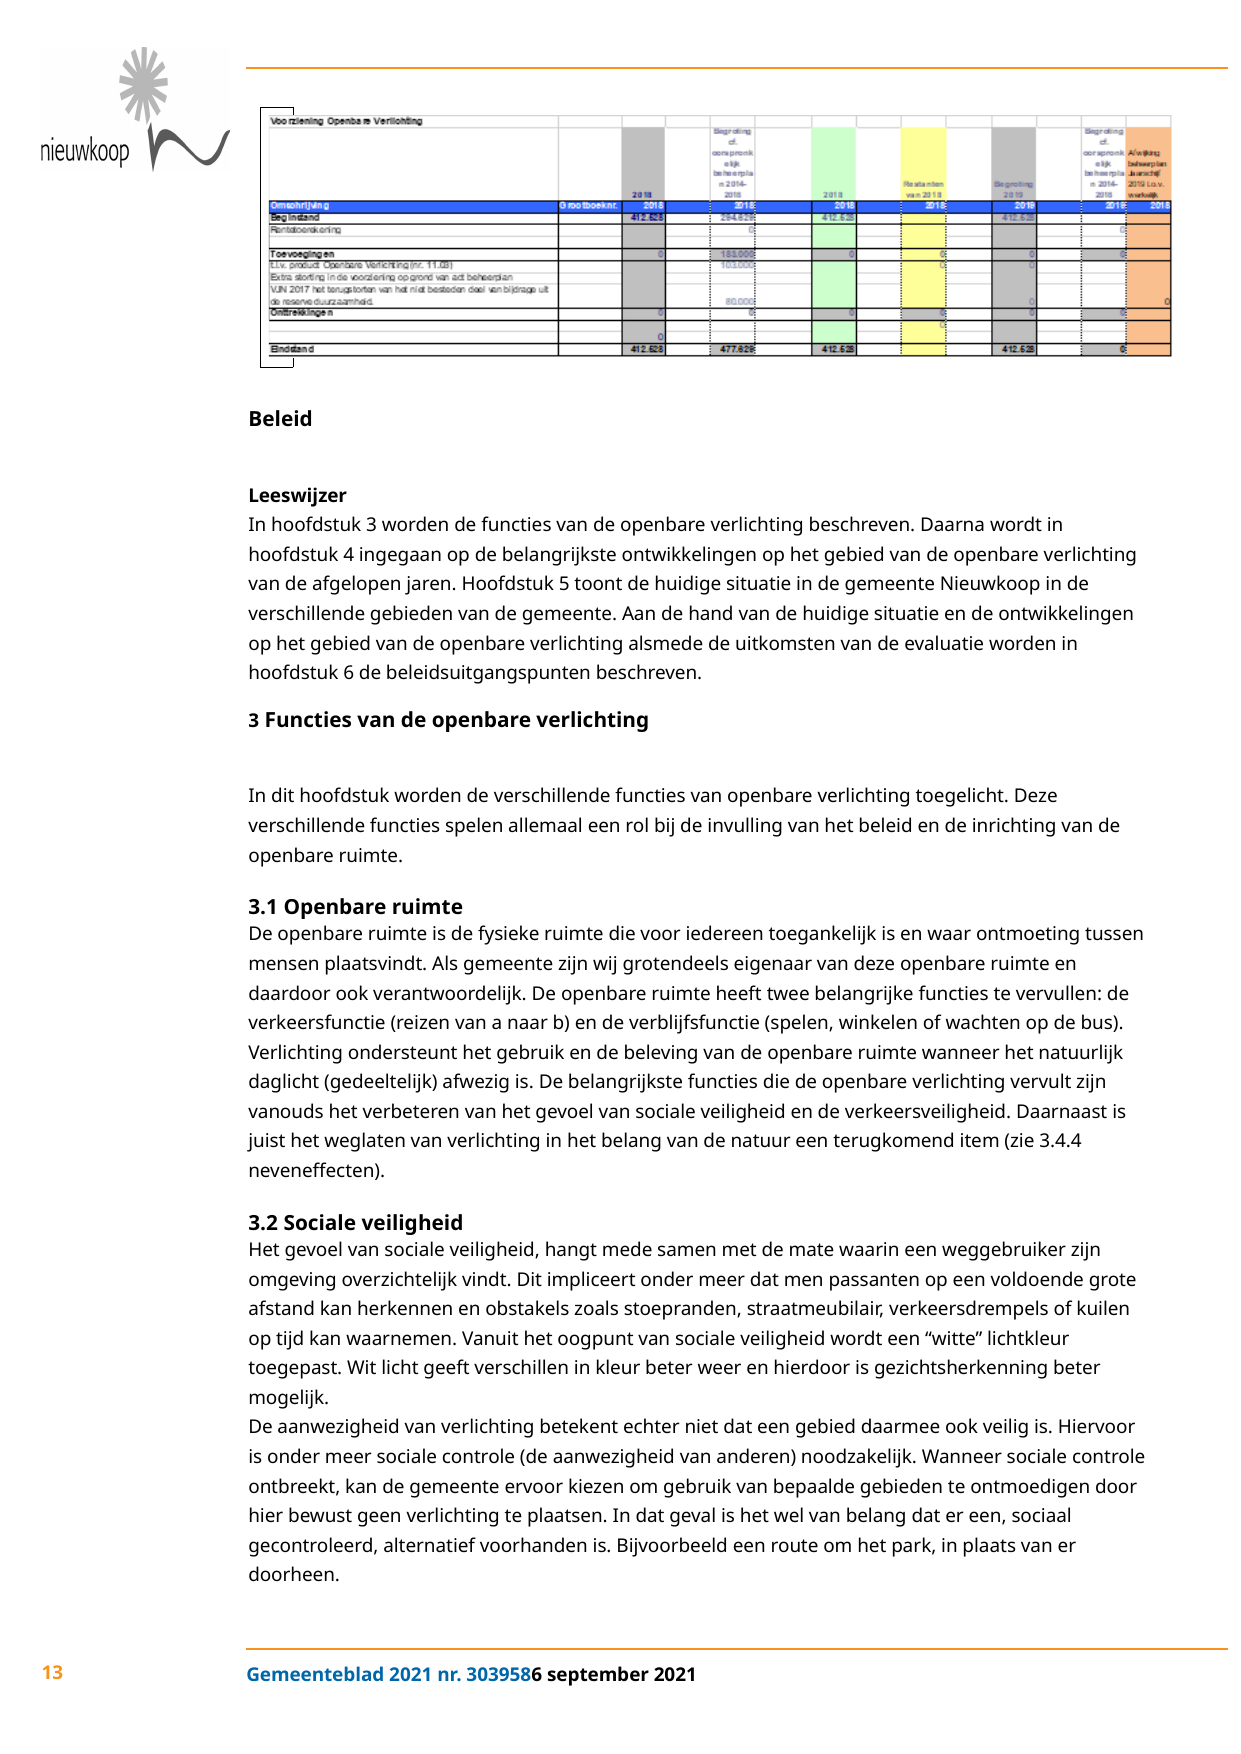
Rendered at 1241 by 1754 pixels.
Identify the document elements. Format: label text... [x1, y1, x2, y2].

text In hoofdstuk 3 worden de functies van de openbare verlichting beschreven. Daarna wordt in hoofdstuk 4 ingegaan op de belangrijkste ontwikkelingen op het gebied van de openbare verlichting van de afgelopen jaren. Hoofdstuk 5 toont de huidige situatie in de gemeente Nieuwkoop in de verschillende gebieden van de gemeente. Aan de hand van de huidige situatie en de ontwikkelingen op het gebied van de openbare verlichting alsmede de uitkomsten van de evaluatie worden in hoofdstuk 6 de beleidsuitgangspunten beschreven. [248, 511, 1152, 685]
picture [268, 115, 1173, 358]
text Verlichting ondersteunt het gebruik en de beleving van de openbare ruimte wanneer het natuurlijk daglicht (gedeeltelijk) afwezig is. De belangrijkste functies die de openbare verlichting vervult zijn vanouds het verbeteren van het gevoel van sociale veiligheid en de verkeersveiligheid. Daarnaast is juist het weglaten van verlichting in het belang van de natuur een terugkomend item (zie 3.4.4 neveneffecten). [248, 1039, 1152, 1183]
text 3.1 Openbare ruimte [248, 892, 1152, 921]
text In dit hoofdstuk worden de verschillende functies van openbare verlichting toegelicht. Deze verschillende functies spelen allemaal een rol bij de invulling van het beleid en de inrichting van de openbare ruimte. [248, 783, 1152, 867]
text De aanwezigheid van verlichting betekent echter niet dat een gebied daarmee ook veilig is. Hiervoor is onder meer sociale controle (de aanwezigheid van anderen) noodzakelijk. Wanneer sociale controle ontbreekt, kan de gemeente ervoor kiezen om gebruik van bepaalde gebieden te ontmoedigen door hier bewust geen verlichting te plaatsen. In dat geval is het wel van belang dat er een, sociaal gecontroleerd, alternatief voorhanden is. Bijvoorbeeld een route om het park, in plaats van er doorheen. [248, 1414, 1152, 1587]
picture [41, 47, 231, 172]
text Beleid [248, 404, 1152, 432]
text De openbare ruimte is de fysieke ruimte die voor iedereen toegankelijk is en waar ontmoeting tussen mensen plaatsvindt. Als gemeente zijn wij grotendeels eigenaar van deze openbare ruimte en daardoor ook verantwoordelijk. De openbare ruimte heeft twee belangrijke functies te vervullen: de verkeersfunctie (reizen van a naar b) en de verblijfsfunctie (spelen, winkelen of wachten op de bus). [248, 921, 1152, 1035]
text 3.2 Sociale veiligheid [248, 1208, 1152, 1236]
text Het gevoel van sociale veiligheid, hangt mede samen met de mate waarin een weggebruiker zijn omgeving overzichtelijk vindt. Dit impliceert onder meer dat men passanten op een voldoende grote afstand kan herkennen en obstakels zoals stoepranden, straatmeubilair, verkeersdrempels of kuilen op tijd kan waarnemen. Vanuit het oogpunt van sociale veiligheid wordt een “witte” lichtkleur toegepast. Wit licht geeft verschillen in kleur beter weer en hierdoor is gezichtsherkenning beter mogelijk. [248, 1236, 1152, 1410]
text Leeswijzer [248, 482, 1152, 507]
text 3 Functies van de openbare verlichting [248, 705, 1152, 733]
